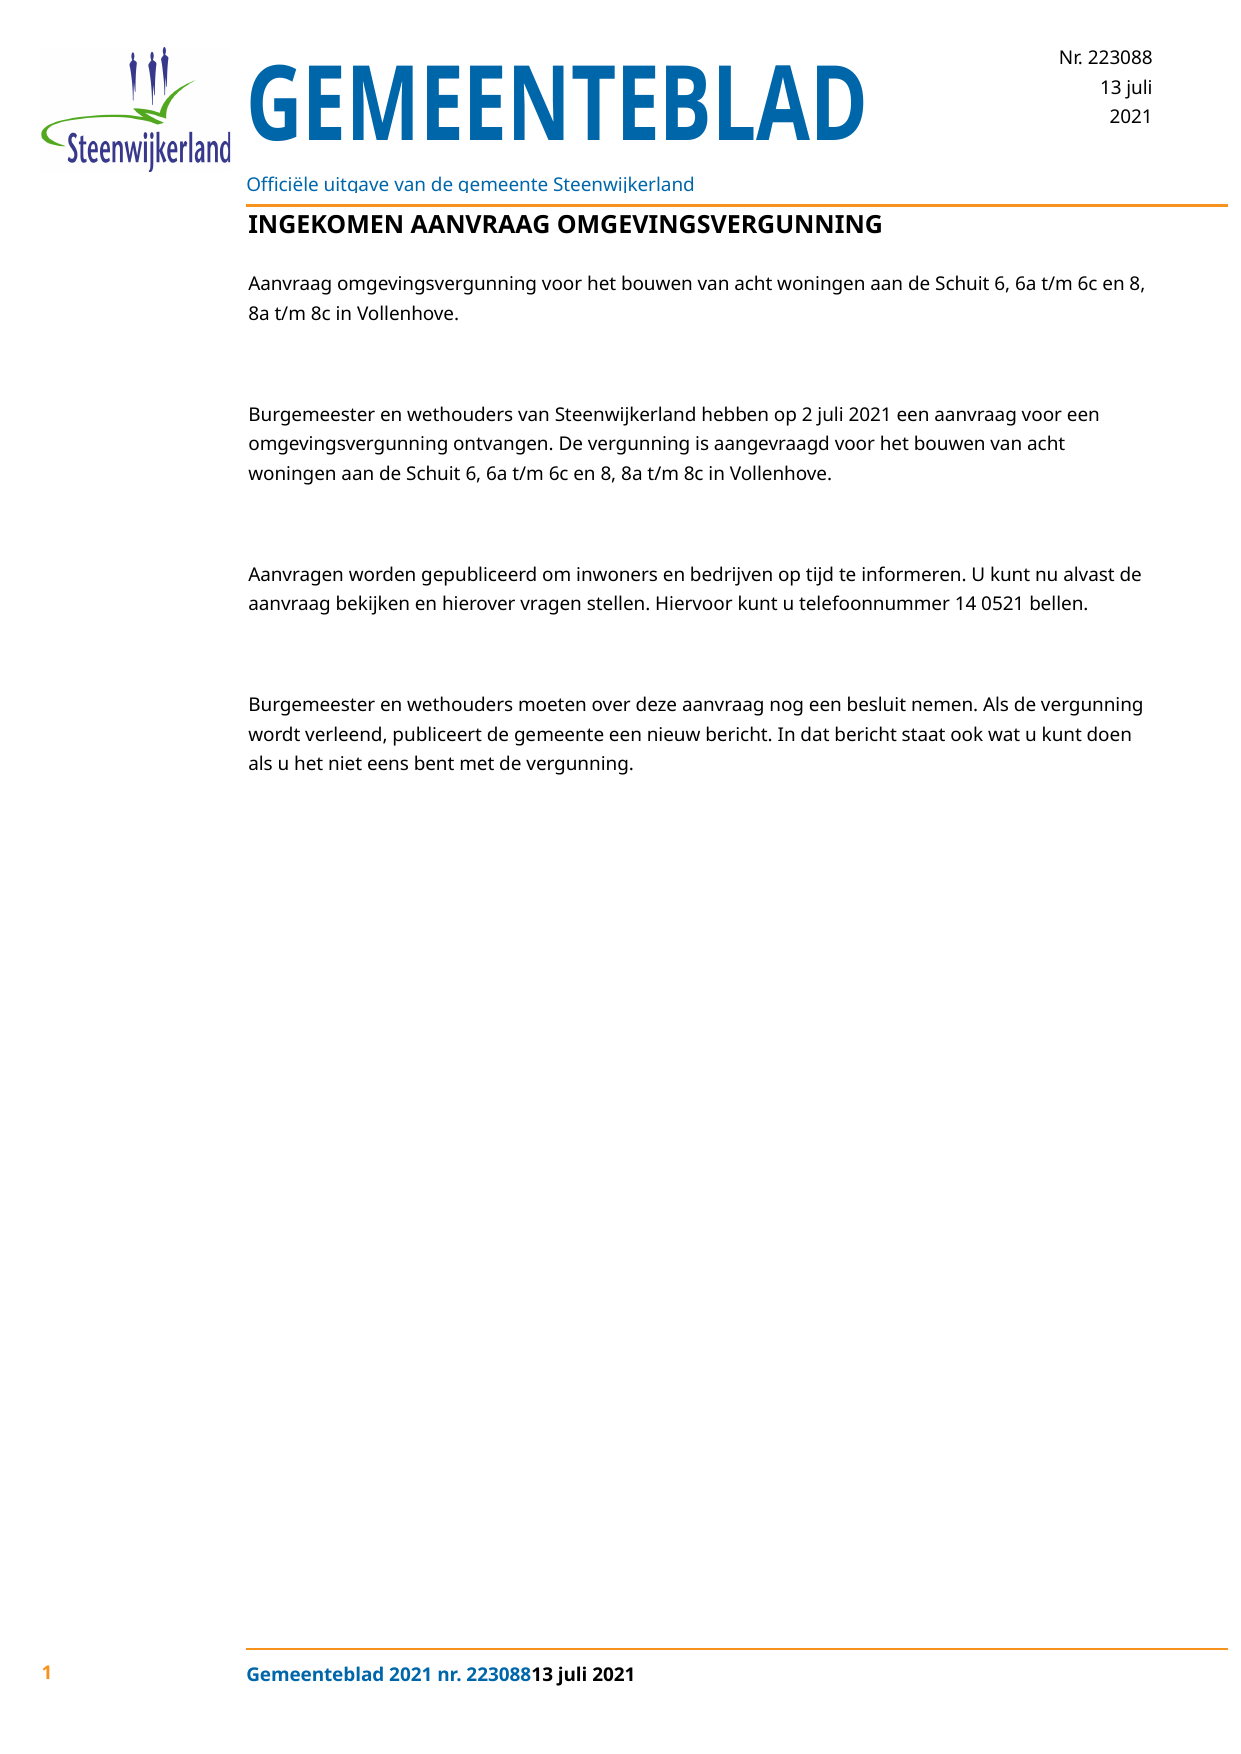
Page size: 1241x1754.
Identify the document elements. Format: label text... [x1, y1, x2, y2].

text Aanvraag omgevingsvergunning voor het bouwen van acht woningen aan de Schuit 6, 6a t/m 6c en 8, 8a t/m 8c in Vollenhove. [248, 270, 1152, 326]
text Burgemeester en wethouders moeten over deze aanvraag nog een besluit nemen. Als de vergunning wordt verleend, publiceert de gemeente een nieuw bericht. In dat bericht staat ook wat u kunt doen als u het niet eens bent met de vergunning. [248, 691, 1152, 776]
picture [41, 47, 231, 172]
text Aanvragen worden gepubliceerd om inwoners en bedrijven op tijd te informeren. U kunt nu alvast de aanvraag bekijken en hierover vragen stellen. Hiervoor kunt u telefoonnummer 14 0521 bellen. [248, 561, 1152, 616]
text INGEKOMEN AANVRAAG OMGEVINGSVERGUNNING [248, 207, 1152, 241]
text Burgemeester en wethouders van Steenwijkerland hebben op 2 juli 2021 een aanvraag voor een omgevingsvergunning ontvangen. De vergunning is aangevraagd voor het bouwen van acht woningen aan de Schuit 6, 6a t/m 6c en 8, 8a t/m 8c in Vollenhove. [248, 401, 1152, 486]
